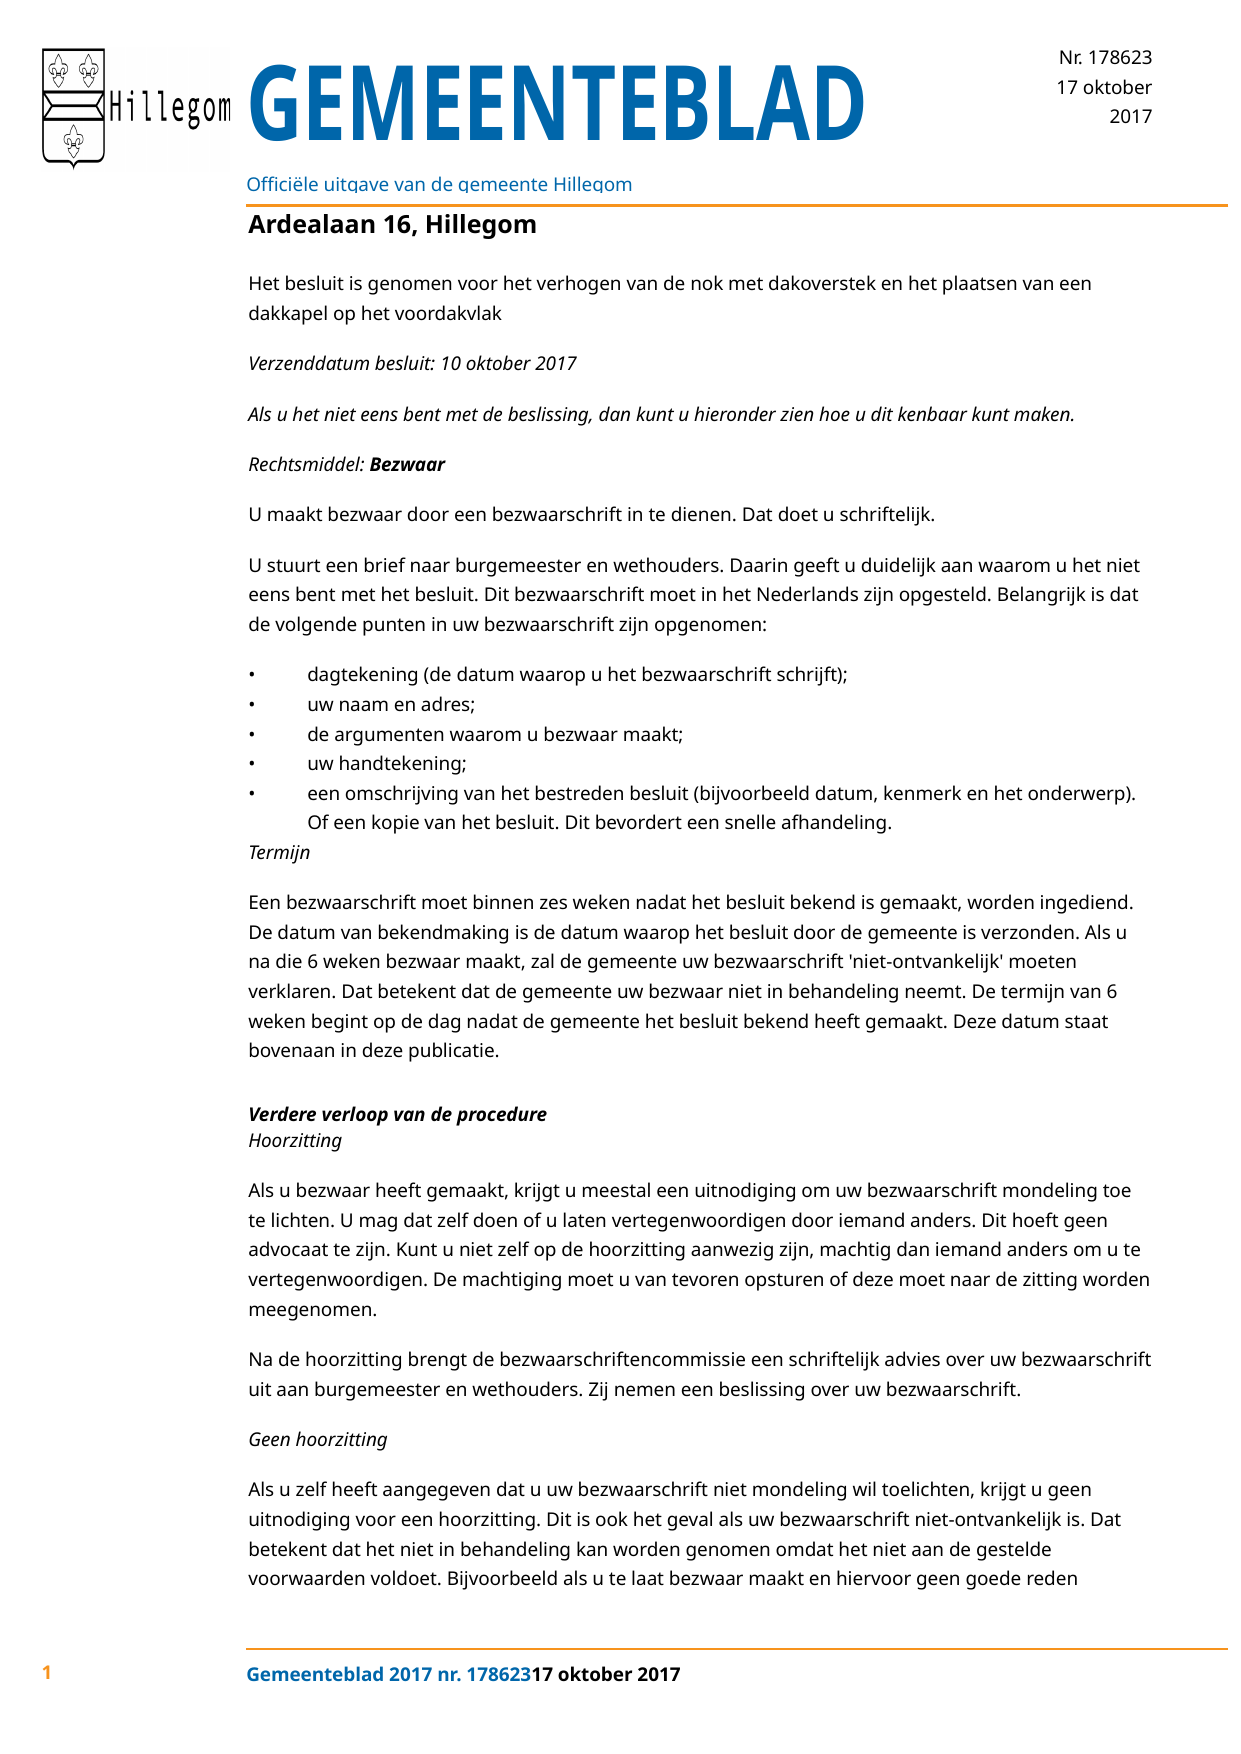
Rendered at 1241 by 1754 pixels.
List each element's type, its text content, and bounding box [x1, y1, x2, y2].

text Het besluit is genomen voor het verhogen van de nok met dakoverstek en het plaatsen van een dakkapel op het voordakvlak [248, 270, 1152, 326]
text Als u zelf heeft aangegeven dat u uw bezwaarschrift niet mondeling wil toelichten, krijgt u geen uitnodiging voor een hoorzitting. Dit is ook het geval als uw bezwaarschrift niet-ontvankelijk is. Dat betekent dat het niet in behandeling kan worden genomen omdat het niet aan de gestelde voorwaarden voldoet. Bijvoorbeeld als u te laat bezwaar maakt en hiervoor geen goede reden [248, 1477, 1152, 1591]
text Na de hoorzitting brengt de bezwaarschriftencommissie een schriftelijk advies over uw bezwaarschrift uit aan burgemeester en wethouders. Zij nemen een beslissing over uw bezwaarschrift. [248, 1346, 1152, 1402]
text Hoorzitting [248, 1127, 1152, 1153]
text Geen hoorzitting [248, 1426, 1152, 1452]
text U maakt bezwaar door een bezwaarschrift in te dienen. Dat doet u schriftelijk. [248, 502, 1152, 527]
list uw handtekening; [248, 750, 1152, 776]
list een omschrijving van het bestreden besluit (bijvoorbeeld datum, kenmerk en het onderwerp). Of een kopie van het besluit. Dit bevordert een snelle afhandeling. [248, 780, 1152, 835]
text U stuurt een brief naar burgemeester en wethouders. Daarin geeft u duidelijk aan waarom u het niet eens bent met het besluit. Dit bezwaarschrift moet in het Nederlands zijn opgesteld. Belangrijk is dat de volgende punten in uw bezwaarschrift zijn opgenomen: [248, 552, 1152, 637]
text Als u het niet eens bent met de beslissing, dan kunt u hieronder zien hoe u dit kenbaar kunt maken. [248, 401, 1152, 426]
text Verdere verloop van de procedure [248, 1101, 1152, 1127]
text Rechtsmiddel: Bezwaar [248, 451, 1152, 477]
text Een bezwaarschrift moet binnen zes weken nadat het besluit bekend is gemaakt, worden ingediend. De datum van bekendmaking is de datum waarop het besluit door de gemeente is verzonden. Als u na die 6 weken bezwaar maakt, zal de gemeente uw bezwaarschrift 'niet-ontvankelijk' moeten verklaren. Dat betekent dat de gemeente uw bezwaar niet in behandeling neemt. De termijn van 6 weken begint op de dag nadat de gemeente het besluit bekend heeft gemaakt. Deze datum staat bovenaan in deze publicatie. [248, 889, 1152, 1063]
picture [41, 47, 231, 172]
text Als u bezwaar heeft gemaakt, krijgt u meestal een uitnodiging om uw bezwaarschrift mondeling toe te lichten. U mag dat zelf doen of u laten vertegenwoordigen door iemand anders. Dit hoeft geen advocaat te zijn. Kunt u niet zelf op de hoorzitting aanwezig zijn, machtig dan iemand anders om u te vertegenwoordigen. De machtiging moet u van tevoren opsturen of deze moet naar de zitting worden meegenomen. [248, 1177, 1152, 1322]
text Ardealaan 16, Hillegom [248, 207, 1152, 241]
text Verzenddatum besluit: 10 oktober 2017 [248, 350, 1152, 376]
list de argumenten waarom u bezwaar maakt; [248, 721, 1152, 746]
text Termijn [248, 839, 1152, 865]
list uw naam en adres; [248, 691, 1152, 717]
list dagtekening (de datum waarop u het bezwaarschrift schrijft); [248, 662, 1152, 687]
